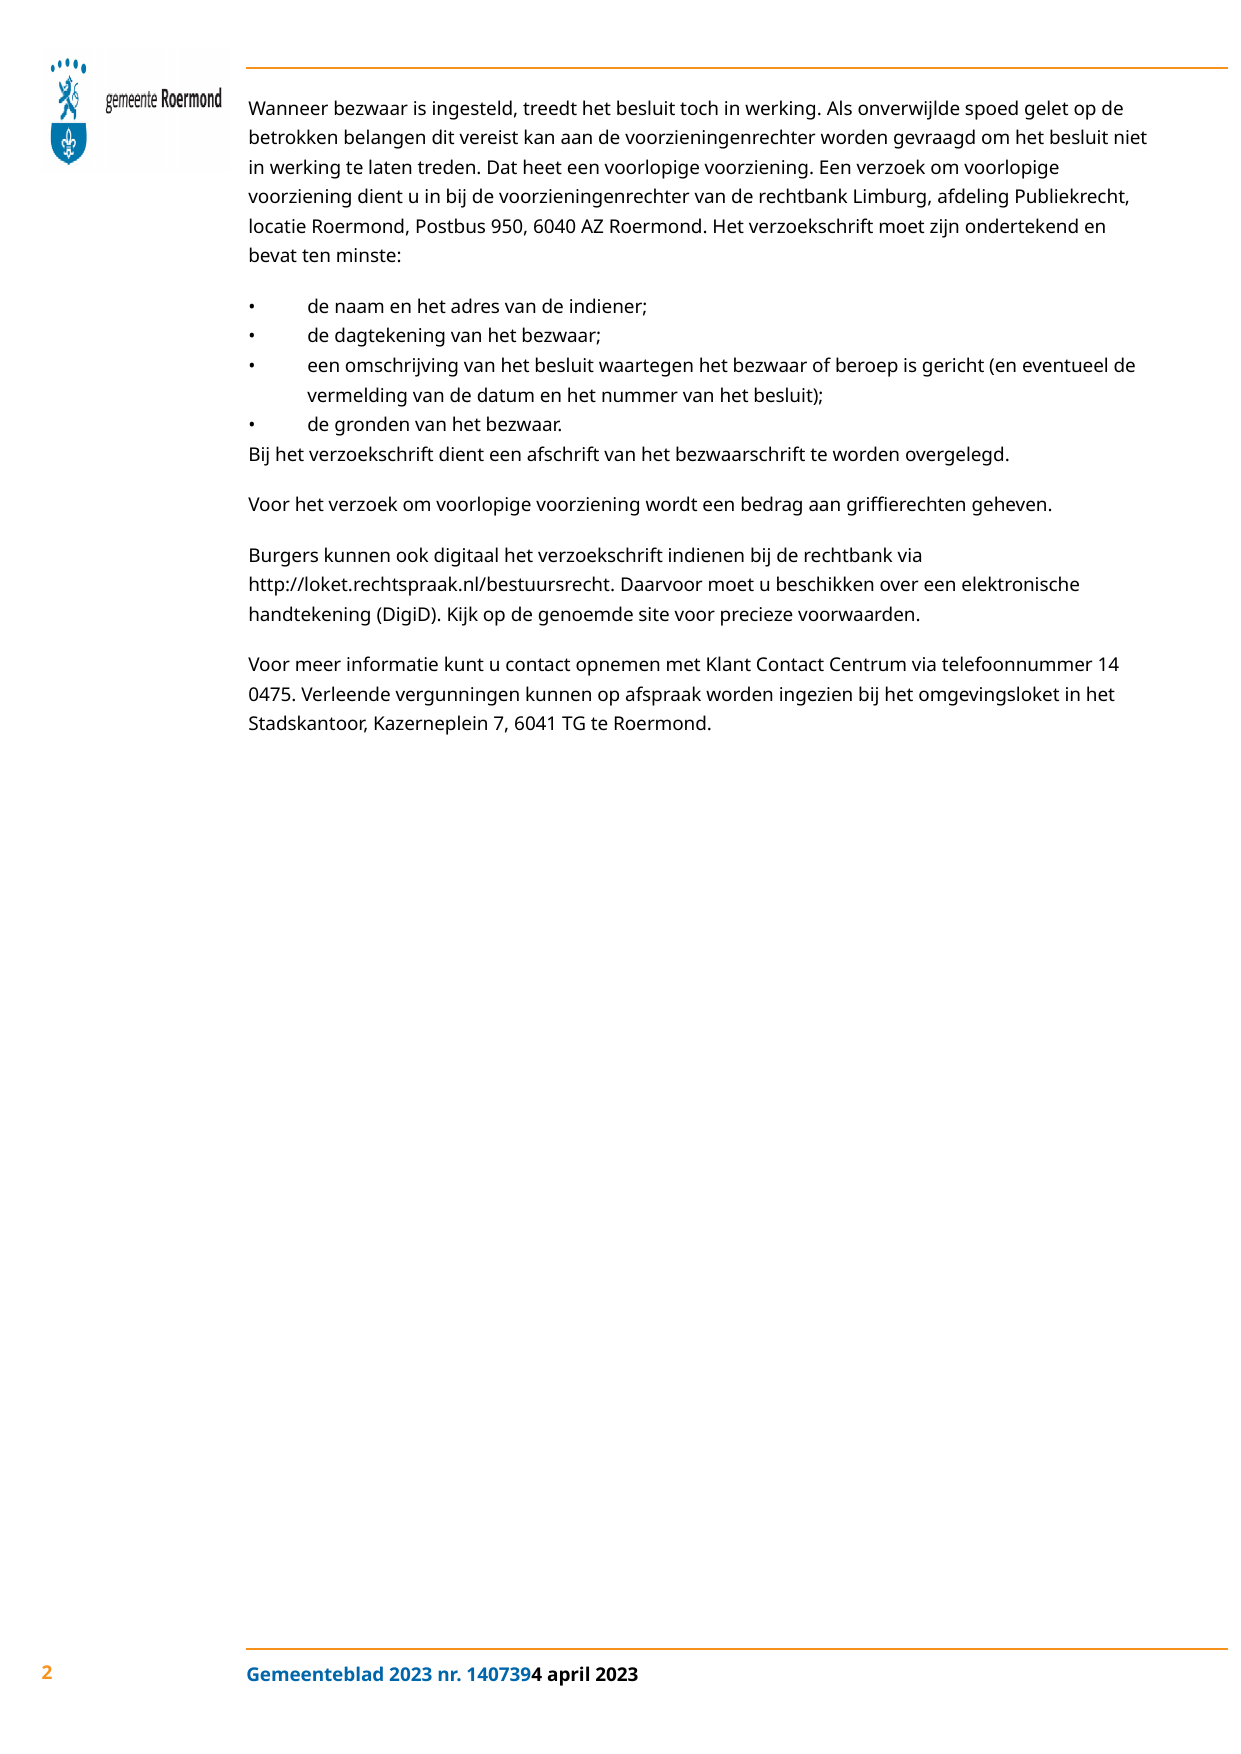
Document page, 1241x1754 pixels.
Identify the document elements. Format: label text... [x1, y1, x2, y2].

text Bij het verzoekschrift dient een afschrift van het bezwaarschrift te worden overgelegd. [248, 441, 1152, 467]
text Voor meer informatie kunt u contact opnemen met Klant Contact Centrum via telefoonnummer 14 0475. Verleende vergunningen kunnen op afspraak worden ingezien bij het omgevingsloket in het Stadskantoor, Kazerneplein 7, 6041 TG te Roermond. [248, 651, 1152, 736]
list de gronden van het bezwaar. [248, 411, 1152, 437]
text Wanneer bezwaar is ingesteld, treedt het besluit toch in werking. Als onverwijlde spoed gelet op de betrokken belangen dit vereist kan aan de voorzieningenrechter worden gevraagd om het besluit niet in werking te laten treden. Dat heet een voorlopige voorziening. Een verzoek om voorlopige voorziening dient u in bij de voorzieningenrechter van de rechtbank Limburg, afdeling Publiekrecht, locatie Roermond, Postbus 950, 6040 AZ Roermond. Het verzoekschrift moet zijn ondertekend en bevat ten minste: [248, 95, 1152, 268]
text Burgers kunnen ook digitaal het verzoekschrift indienen bij de rechtbank via http://loket.rechtspraak.nl/bestuursrecht. Daarvoor moet u beschikken over een elektronische handtekening (DigiD). Kijk op de genoemde site voor precieze voorwaarden. [248, 542, 1152, 627]
list een omschrijving van het besluit waartegen het bezwaar of beroep is gericht (en eventueel de vermelding van de datum en het nummer van het besluit); [248, 352, 1152, 408]
list de naam en het adres van de indiener; [248, 293, 1152, 319]
list de dagtekening van het bezwaar; [248, 323, 1152, 348]
picture [41, 47, 231, 172]
text Voor het verzoek om voorlopige voorziening wordt een bedrag aan griffierechten geheven. [248, 491, 1152, 517]
